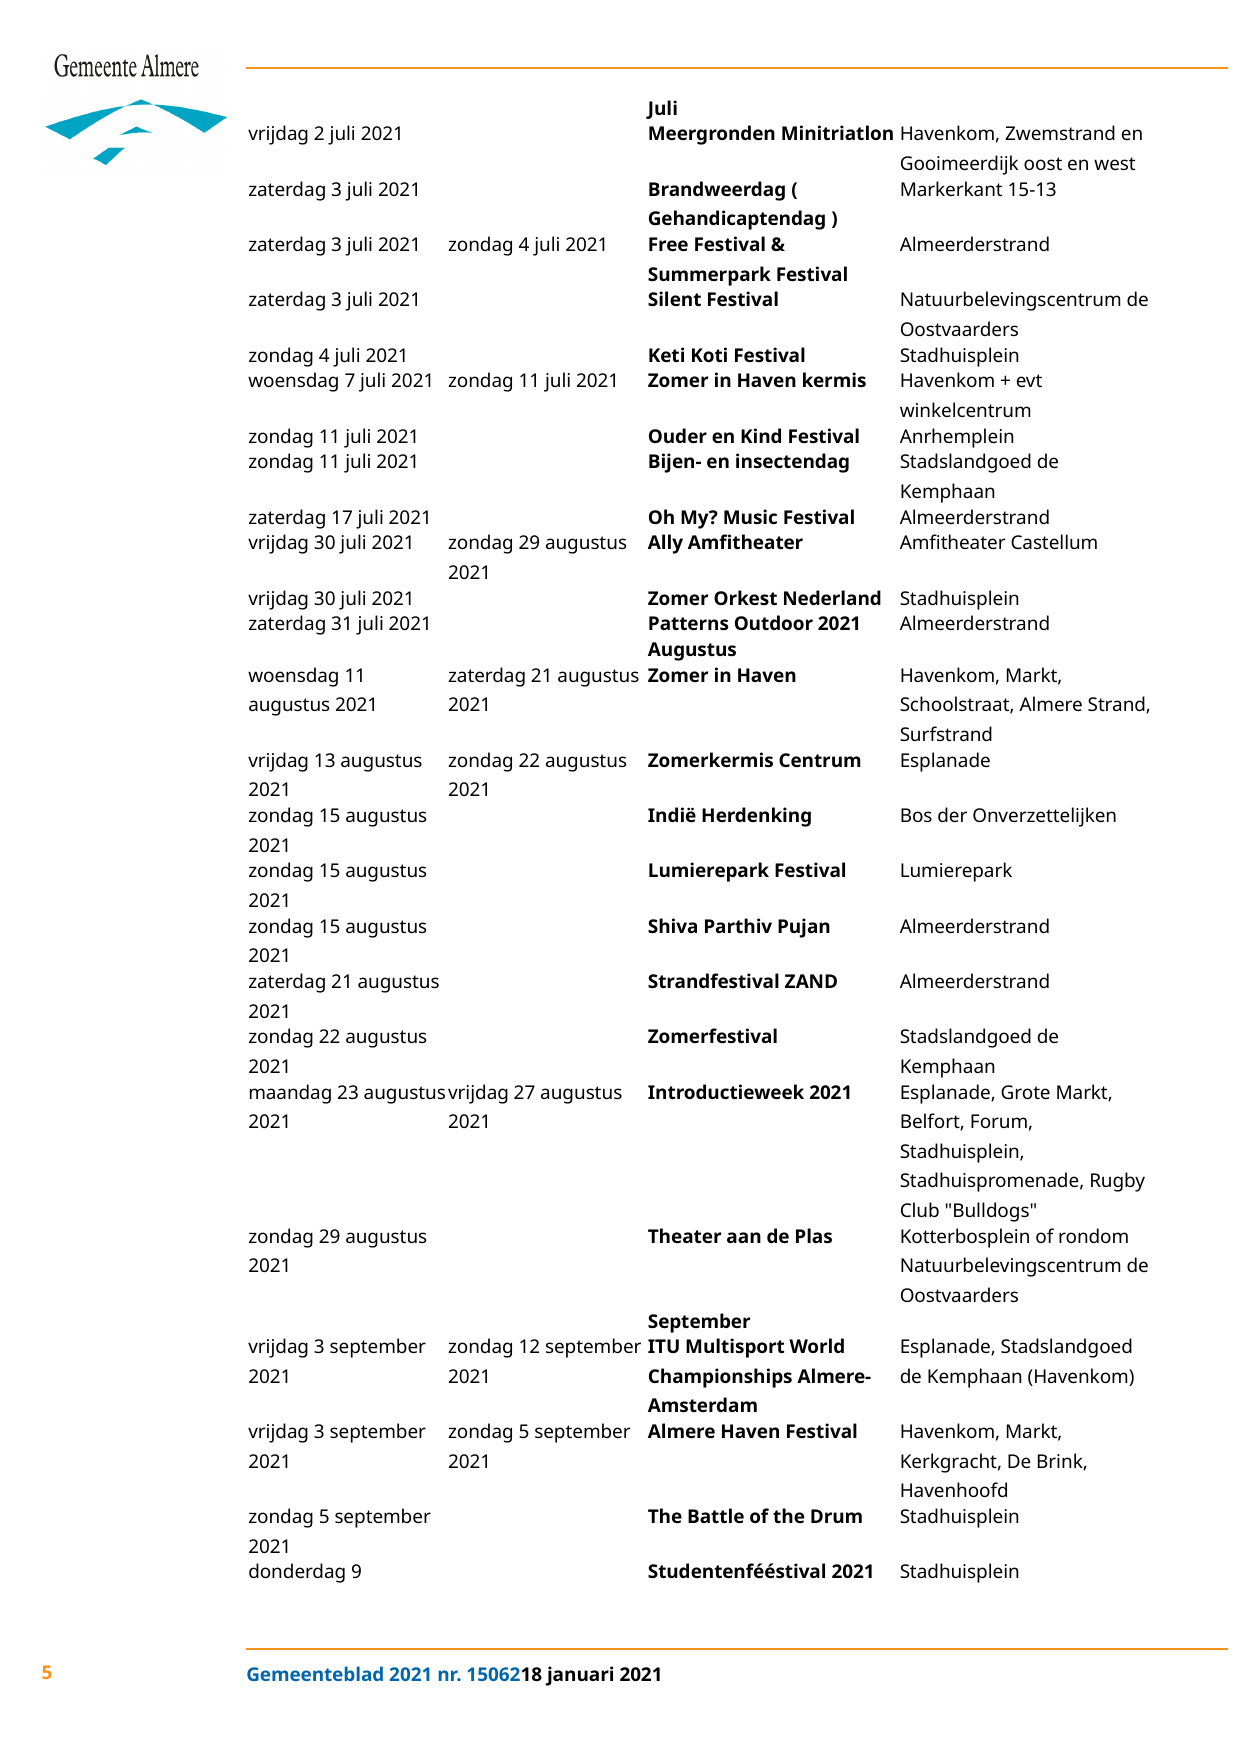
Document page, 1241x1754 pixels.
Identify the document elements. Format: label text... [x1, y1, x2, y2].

table_cell zondag 22 augustus 2021 [448, 747, 648, 802]
table_cell zaterdag 3 juli 2021 [248, 176, 448, 231]
table_cell [448, 1308, 648, 1333]
table_cell The Battle of the Drum [648, 1503, 899, 1559]
table_cell Ally Amfitheater [648, 530, 899, 585]
table_cell [448, 121, 648, 176]
table_cell Stadslandgoed de Kemphaan [900, 449, 1152, 504]
table_cell [448, 636, 648, 662]
table_cell Havenkom, Zwemstrand en Gooimeerdijk oost en west [900, 121, 1152, 176]
table_cell Havenkom, Markt, Kerkgracht, De Brink, Havenhoofd [900, 1419, 1152, 1503]
table_cell Almeerderstrand [900, 504, 1152, 529]
table_cell Lumierepark [900, 858, 1152, 913]
table_cell [248, 95, 448, 121]
table_cell [900, 636, 1152, 662]
table_cell vrijdag 27 augustus 2021 [448, 1079, 648, 1223]
table_cell Kotterbosplein of rondom Natuurbelevingscentrum de Oostvaarders [900, 1223, 1152, 1308]
table_cell [448, 95, 648, 121]
table_cell Patterns Outdoor 2021 [648, 611, 899, 636]
table_cell zondag 15 augustus 2021 [248, 802, 448, 858]
table_cell Markerkant 15-13 [900, 176, 1152, 231]
table_cell Shiva Parthiv Pujan [648, 913, 899, 968]
table_cell Introductieweek 2021 [648, 1079, 899, 1223]
table_cell Stadhuisplein [900, 1503, 1152, 1559]
table_cell [448, 611, 648, 636]
table_cell Amfitheater Castellum [900, 530, 1152, 585]
table_cell zondag 4 juli 2021 [448, 231, 648, 286]
table_cell Zomerfestival [648, 1024, 899, 1079]
table_cell vrijdag 30 juli 2021 [248, 585, 448, 611]
table_cell [248, 636, 448, 662]
table_cell Augustus [648, 636, 899, 662]
table_cell [448, 913, 648, 968]
table_cell Bijen- en insectendag [648, 449, 899, 504]
table_cell woensdag 11 augustus 2021 [248, 662, 448, 747]
table_cell Zomerkermis Centrum [648, 747, 899, 802]
table_cell Esplanade, Grote Markt, Belfort, Forum, Stadhuisplein, Stadhuispromenade, Rugby Club "Bulldogs" [900, 1079, 1152, 1223]
table_cell zondag 4 juli 2021 [248, 342, 448, 367]
table_cell zondag 15 augustus 2021 [248, 858, 448, 913]
table_cell Stadhuisplein [900, 585, 1152, 611]
table_cell [448, 968, 648, 1023]
table_cell [448, 1223, 648, 1308]
table_cell Anrhemplein [900, 423, 1152, 448]
table_cell zondag 29 augustus 2021 [448, 530, 648, 585]
table_cell Zomer in Haven kermis [648, 368, 899, 423]
table_cell Natuurbelevingscentrum de Oostvaarders [900, 286, 1152, 342]
table_cell woensdag 7 juli 2021 [248, 368, 448, 423]
table_cell [248, 1308, 448, 1333]
table_cell Havenkom, Markt, Schoolstraat, Almere Strand, Surfstrand [900, 662, 1152, 747]
table_cell [448, 342, 648, 367]
table_cell [448, 504, 648, 529]
table_cell [448, 176, 648, 231]
table_cell zaterdag 21 augustus 2021 [248, 968, 448, 1023]
table_cell Stadhuisplein [900, 342, 1152, 367]
table_cell vrijdag 3 september 2021 [248, 1334, 448, 1418]
table_cell zaterdag 3 juli 2021 [248, 231, 448, 286]
table_cell [448, 585, 648, 611]
table_cell [448, 802, 648, 858]
table_cell Ouder en Kind Festival [648, 423, 899, 448]
table_cell Juli [648, 95, 899, 121]
table_cell Lumierepark Festival [648, 858, 899, 913]
table_cell vrijdag 30 juli 2021 [248, 530, 448, 585]
table_cell zaterdag 31 juli 2021 [248, 611, 448, 636]
table_cell [448, 449, 648, 504]
table_cell Silent Festival [648, 286, 899, 342]
table_cell Strandfestival ZAND [648, 968, 899, 1023]
table_cell Esplanade [900, 747, 1152, 802]
table_cell vrijdag 13 augustus 2021 [248, 747, 448, 802]
table_cell zaterdag 21 augustus 2021 [448, 662, 648, 747]
table_cell Studentenfééstival 2021 [648, 1559, 899, 1584]
table_cell Almere Haven Festival [648, 1419, 899, 1503]
table_cell zondag 11 juli 2021 [448, 368, 648, 423]
table_cell [900, 95, 1152, 121]
table_cell Indië Herdenking [648, 802, 899, 858]
table_cell vrijdag 3 september 2021 [248, 1419, 448, 1503]
table_cell Zomer in Haven [648, 662, 899, 747]
table_cell zondag 5 september 2021 [248, 1503, 448, 1559]
table_cell vrijdag 2 juli 2021 [248, 121, 448, 176]
table_cell ITU Multisport World Championships Almere- Amsterdam [648, 1334, 899, 1418]
table_cell Stadslandgoed de Kemphaan [900, 1024, 1152, 1079]
picture [41, 47, 231, 172]
table_cell zondag 11 juli 2021 [248, 449, 448, 504]
table_cell zondag 15 augustus 2021 [248, 913, 448, 968]
table_cell [448, 423, 648, 448]
table_cell Almeerderstrand [900, 611, 1152, 636]
table_cell Oh My? Music Festival [648, 504, 899, 529]
table_cell [448, 286, 648, 342]
table_cell [448, 1503, 648, 1559]
table_cell zaterdag 17 juli 2021 [248, 504, 448, 529]
table_cell Theater aan de Plas [648, 1223, 899, 1308]
table_cell Bos der Onverzettelijken [900, 802, 1152, 858]
table_cell Free Festival & Summerpark Festival [648, 231, 899, 286]
table_cell Almeerderstrand [900, 231, 1152, 286]
table_cell [448, 1559, 648, 1584]
table_cell Keti Koti Festival [648, 342, 899, 367]
table_cell [448, 1024, 648, 1079]
table_cell Almeerderstrand [900, 913, 1152, 968]
table_cell maandag 23 augustus 2021 [248, 1079, 448, 1223]
table_cell Almeerderstrand [900, 968, 1152, 1023]
table_cell donderdag 9 [248, 1559, 448, 1584]
table_cell Esplanade, Stadslandgoed de Kemphaan (Havenkom) [900, 1334, 1152, 1418]
table_cell zaterdag 3 juli 2021 [248, 286, 448, 342]
table_cell Meergronden Minitriatlon [648, 121, 899, 176]
table_cell zondag 11 juli 2021 [248, 423, 448, 448]
table_cell Havenkom + evt winkelcentrum [900, 368, 1152, 423]
table_cell zondag 29 augustus 2021 [248, 1223, 448, 1308]
table_cell Brandweerdag ( Gehandicaptendag ) [648, 176, 899, 231]
table_cell September [648, 1308, 899, 1333]
table_cell Zomer Orkest Nederland [648, 585, 899, 611]
table_cell zondag 5 september 2021 [448, 1419, 648, 1503]
table_cell zondag 12 september 2021 [448, 1334, 648, 1418]
table_cell [900, 1308, 1152, 1333]
table_cell zondag 22 augustus 2021 [248, 1024, 448, 1079]
table_cell Stadhuisplein [900, 1559, 1152, 1584]
table_cell [448, 858, 648, 913]
